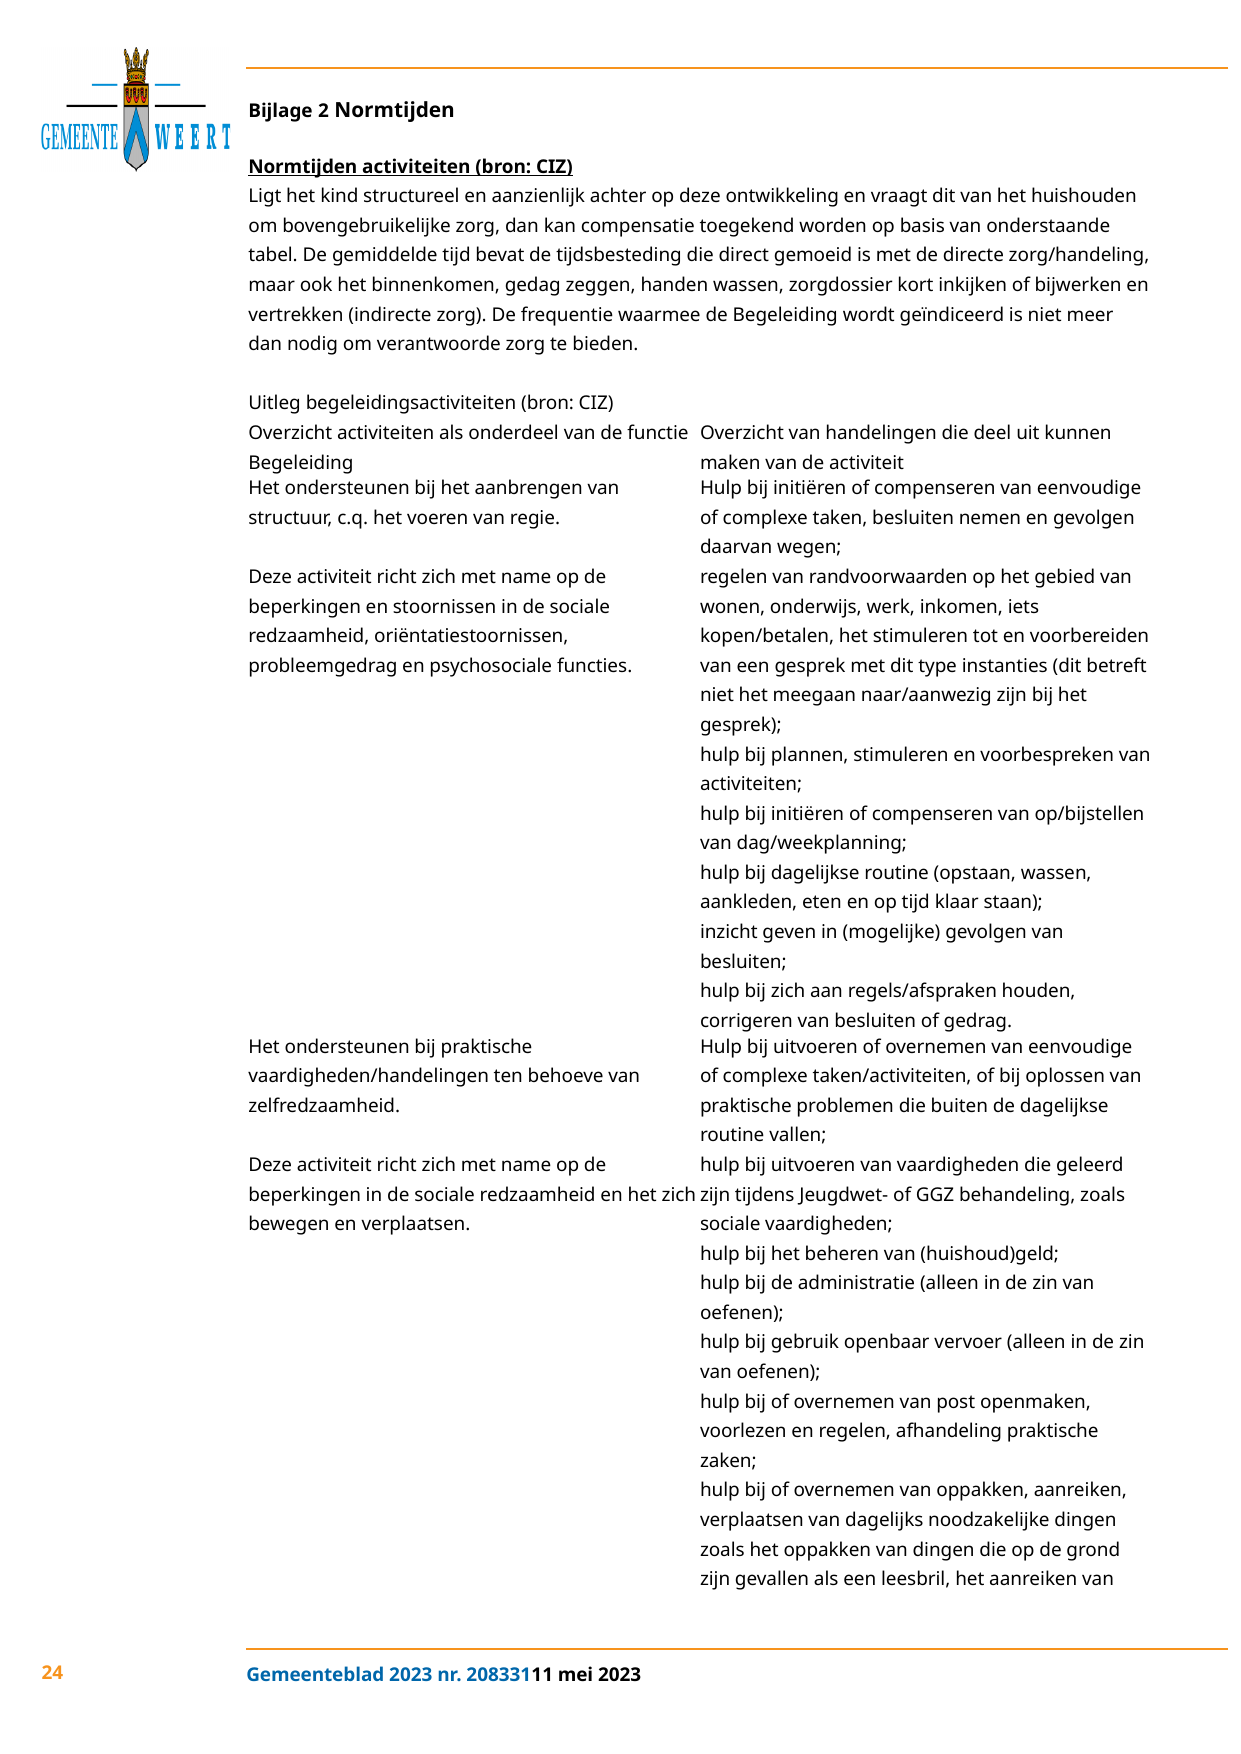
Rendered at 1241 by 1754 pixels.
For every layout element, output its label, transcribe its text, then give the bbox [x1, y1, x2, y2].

table_header Overzicht activiteiten als onderdeel van de functie Begeleiding [248, 419, 700, 474]
table_cell Het ondersteunen bij praktische vaardigheden/handelingen ten behoeve van zelfredzaamheid. Deze activiteit richt zich met name op de beperkingen in de sociale redzaamheid en het zich bewegen en verplaatsen. [248, 1033, 700, 1591]
text Normtijden activiteiten (bron: CIZ) [248, 153, 1152, 179]
text Bijlage 2 Normtijden [248, 95, 1152, 123]
text Ligt het kind structureel en aanzienlijk achter op deze ontwikkeling en vraagt dit van het huishouden om bovengebruikelijke zorg, dan kan compensatie toegekend worden op basis van onderstaande tabel. De gemiddelde tijd bevat de tijdsbesteding die direct gemoeid is met de directe zorg/handeling, maar ook het binnenkomen, gedag zeggen, handen wassen, zorgdossier kort inkijken of bijwerken en vertrekken (indirecte zorg). De frequentie waarmee de Begeleiding wordt geïndiceerd is niet meer dan nodig om verantwoorde zorg te bieden. [248, 182, 1152, 356]
table_header Overzicht van handelingen die deel uit kunnen maken van de activiteit [700, 419, 1152, 474]
table_cell Hulp bij initiëren of compenseren van eenvoudige of complexe taken, besluiten nemen en gevolgen daarvan wegen; regelen van randvoorwaarden op het gebied van wonen, onderwijs, werk, inkomen, iets kopen/betalen, het stimuleren tot en voorbereiden van een gesprek met dit type instanties (dit betreft niet het meegaan naar/aanwezig zijn bij het gesprek); hulp bij plannen, stimuleren en voorbespreken van activiteiten; hulp bij initiëren of compenseren van op/bijstellen van dag/weekplanning; hulp bij dagelijkse routine (opstaan, wassen, aankleden, eten en op tijd klaar staan); inzicht geven in (mogelijke) gevolgen van besluiten; hulp bij zich aan regels/afspraken houden, corrigeren van besluiten of gedrag. [700, 475, 1152, 1033]
picture [41, 47, 231, 172]
text Uitleg begeleidingsactiviteiten (bron: CIZ) [248, 389, 1152, 415]
table_cell Het ondersteunen bij het aanbrengen van structuur, c.q. het voeren van regie. Deze activiteit richt zich met name op de beperkingen en stoornissen in de sociale redzaamheid, oriëntatiestoornissen, probleemgedrag en psychosociale functies. [248, 475, 700, 1033]
table_cell Hulp bij uitvoeren of overnemen van eenvoudige of complexe taken/activiteiten, of bij oplossen van praktische problemen die buiten de dagelijkse routine vallen; hulp bij uitvoeren van vaardigheden die geleerd zijn tijdens Jeugdwet- of GGZ behandeling, zoals sociale vaardigheden; hulp bij het beheren van (huishoud)geld; hulp bij de administratie (alleen in de zin van oefenen); hulp bij gebruik openbaar vervoer (alleen in de zin van oefenen); hulp bij of overnemen van post openmaken, voorlezen en regelen, afhandeling praktische zaken; hulp bij of overnemen van oppakken, aanreiken, verplaatsen van dagelijks noodzakelijke dingen zoals het oppakken van dingen die op de grond zijn gevallen als een leesbril, het aanreiken van [700, 1033, 1152, 1591]
